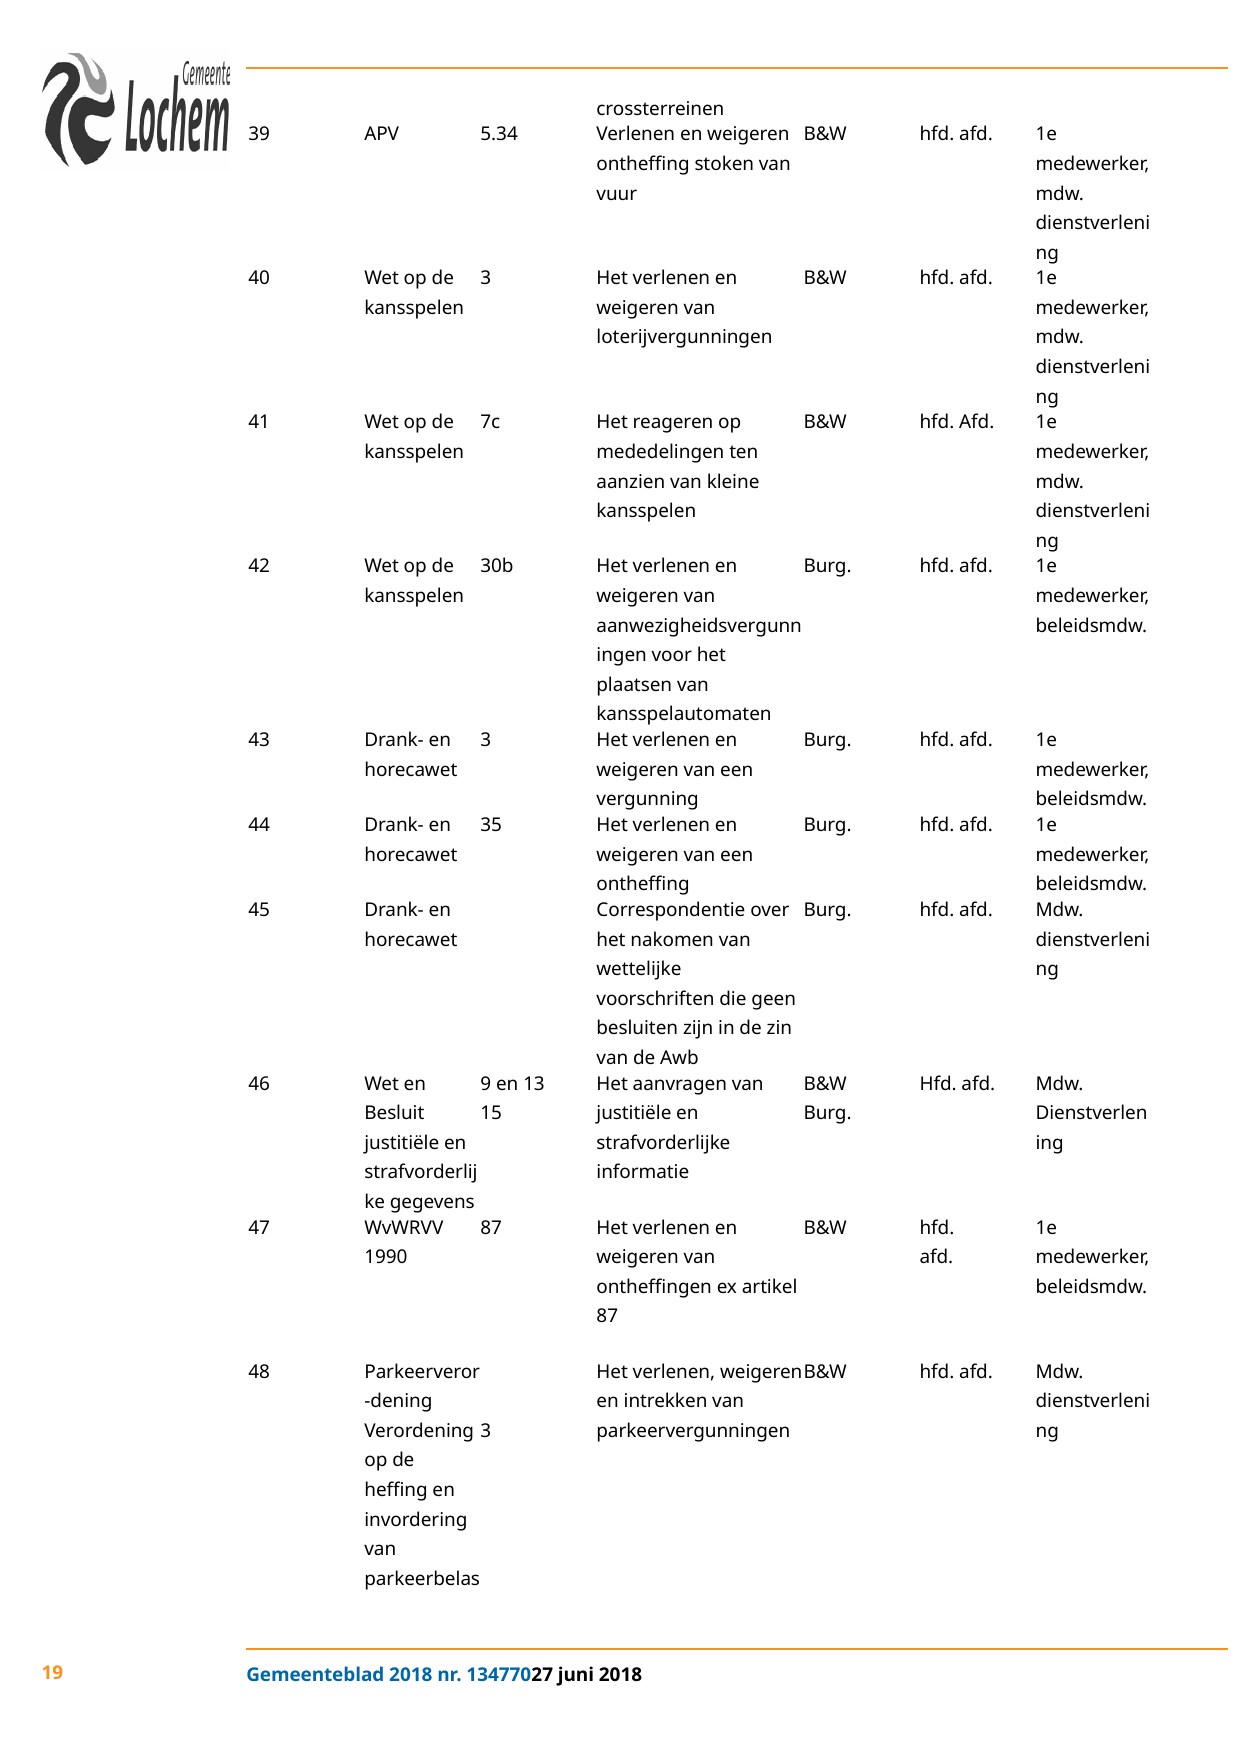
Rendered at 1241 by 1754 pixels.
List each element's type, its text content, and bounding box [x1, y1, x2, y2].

table_cell 44 [248, 811, 364, 896]
table_cell WvWRVV 1990 [364, 1214, 480, 1358]
table_cell Burg. [803, 553, 919, 726]
table_cell Het reageren op mededelingen ten aanzien van kleine kansspelen [596, 409, 803, 553]
table_cell hfd. afd. [919, 1358, 1035, 1591]
table_cell B&W Burg. [803, 1070, 919, 1214]
table_cell [480, 896, 596, 1070]
table_cell 1e medewerker, mdw. dienstverlening [1035, 265, 1152, 409]
table_cell Burg. [803, 811, 919, 896]
table_cell 1e medewerker, beleidsmdw. [1035, 1214, 1152, 1358]
table_cell Drank- en horecawet [364, 896, 480, 1070]
table_cell crossterreinen [596, 95, 803, 121]
table_cell 43 [248, 726, 364, 811]
table_cell 42 [248, 553, 364, 726]
table_cell APV [364, 121, 480, 264]
table_cell hfd. afd. [919, 726, 1035, 811]
table_cell hfd. afd. [919, 553, 1035, 726]
table_cell B&W [803, 1214, 919, 1358]
table_cell hfd. afd. [919, 265, 1035, 409]
table_cell 1e medewerker, beleidsmdw. [1035, 553, 1152, 726]
table_cell 3 [480, 265, 596, 409]
table_cell Wet en Besluit justitiële en strafvorderlijke gegevens [364, 1070, 480, 1214]
table_cell hfd. afd. [919, 896, 1035, 1070]
table_cell Hfd. afd. [919, 1070, 1035, 1214]
table_cell Mdw. Dienstverlening [1035, 1070, 1152, 1214]
table_cell 7c [480, 409, 596, 553]
table_cell Mdw. dienstverlening [1035, 1358, 1152, 1591]
table_cell Het verlenen en weigeren van loterijvergunningen [596, 265, 803, 409]
table_cell Mdw. dienstverlening [1035, 896, 1152, 1070]
table_cell Wet op de kansspelen [364, 265, 480, 409]
table_cell 40 [248, 265, 364, 409]
table_cell [364, 95, 480, 121]
table_cell 1e medewerker, mdw. dienstverlening [1035, 409, 1152, 553]
table_cell 5.34 [480, 121, 596, 264]
table_cell Het aanvragen van justitiële en strafvorderlijke informatie [596, 1070, 803, 1214]
table_cell 87 [480, 1214, 596, 1358]
table_cell [919, 95, 1035, 121]
table_cell 1e medewerker, beleidsmdw. [1035, 726, 1152, 811]
table_cell hfd. afd. [919, 1214, 1035, 1358]
table_cell B&W [803, 409, 919, 553]
table_cell 39 [248, 121, 364, 264]
table_cell [480, 95, 596, 121]
table_cell 35 [480, 811, 596, 896]
table_cell 3 [480, 1358, 596, 1591]
table_cell hfd. Afd. [919, 409, 1035, 553]
table_cell Het verlenen en weigeren van een vergunning [596, 726, 803, 811]
table_cell B&W [803, 1358, 919, 1591]
table_cell Correspondentie over het nakomen van wettelijke voorschriften die geen besluiten zijn in de zin van de Awb [596, 896, 803, 1070]
table_cell Het verlenen, weigeren en intrekken van parkeervergunningen [596, 1358, 803, 1591]
table_cell 46 [248, 1070, 364, 1214]
table_cell Burg. [803, 896, 919, 1070]
table_cell 1e medewerker, mdw. dienstverlening [1035, 121, 1152, 264]
table_cell 30b [480, 553, 596, 726]
table_cell 9 en 13 15 [480, 1070, 596, 1214]
table_cell 48 [248, 1358, 364, 1591]
table_cell hfd. afd. [919, 811, 1035, 896]
table_cell Parkeerveror-dening Verordening op de heffing en invordering van parkeerbelas [364, 1358, 480, 1591]
picture [41, 47, 231, 172]
table_cell Drank- en horecawet [364, 811, 480, 896]
table_cell [803, 95, 919, 121]
table_cell Verlenen en weigeren ontheffing stoken van vuur [596, 121, 803, 264]
table_cell Wet op de kansspelen [364, 409, 480, 553]
table_cell Het verlenen en weigeren van ontheffingen ex artikel 87 [596, 1214, 803, 1358]
table_cell Burg. [803, 726, 919, 811]
table_cell Het verlenen en weigeren van een ontheffing [596, 811, 803, 896]
table_cell 1e medewerker, beleidsmdw. [1035, 811, 1152, 896]
table_cell Het verlenen en weigeren van aanwezigheidsvergunningen voor het plaatsen van kansspelautomaten [596, 553, 803, 726]
table_cell B&W [803, 265, 919, 409]
table_cell 45 [248, 896, 364, 1070]
table_cell Drank- en horecawet [364, 726, 480, 811]
table_cell 41 [248, 409, 364, 553]
table_cell 3 [480, 726, 596, 811]
table_cell 47 [248, 1214, 364, 1358]
table_cell Wet op de kansspelen [364, 553, 480, 726]
table_cell [248, 95, 364, 121]
table_cell B&W [803, 121, 919, 264]
table_cell [1035, 95, 1152, 121]
table_cell hfd. afd. [919, 121, 1035, 264]
